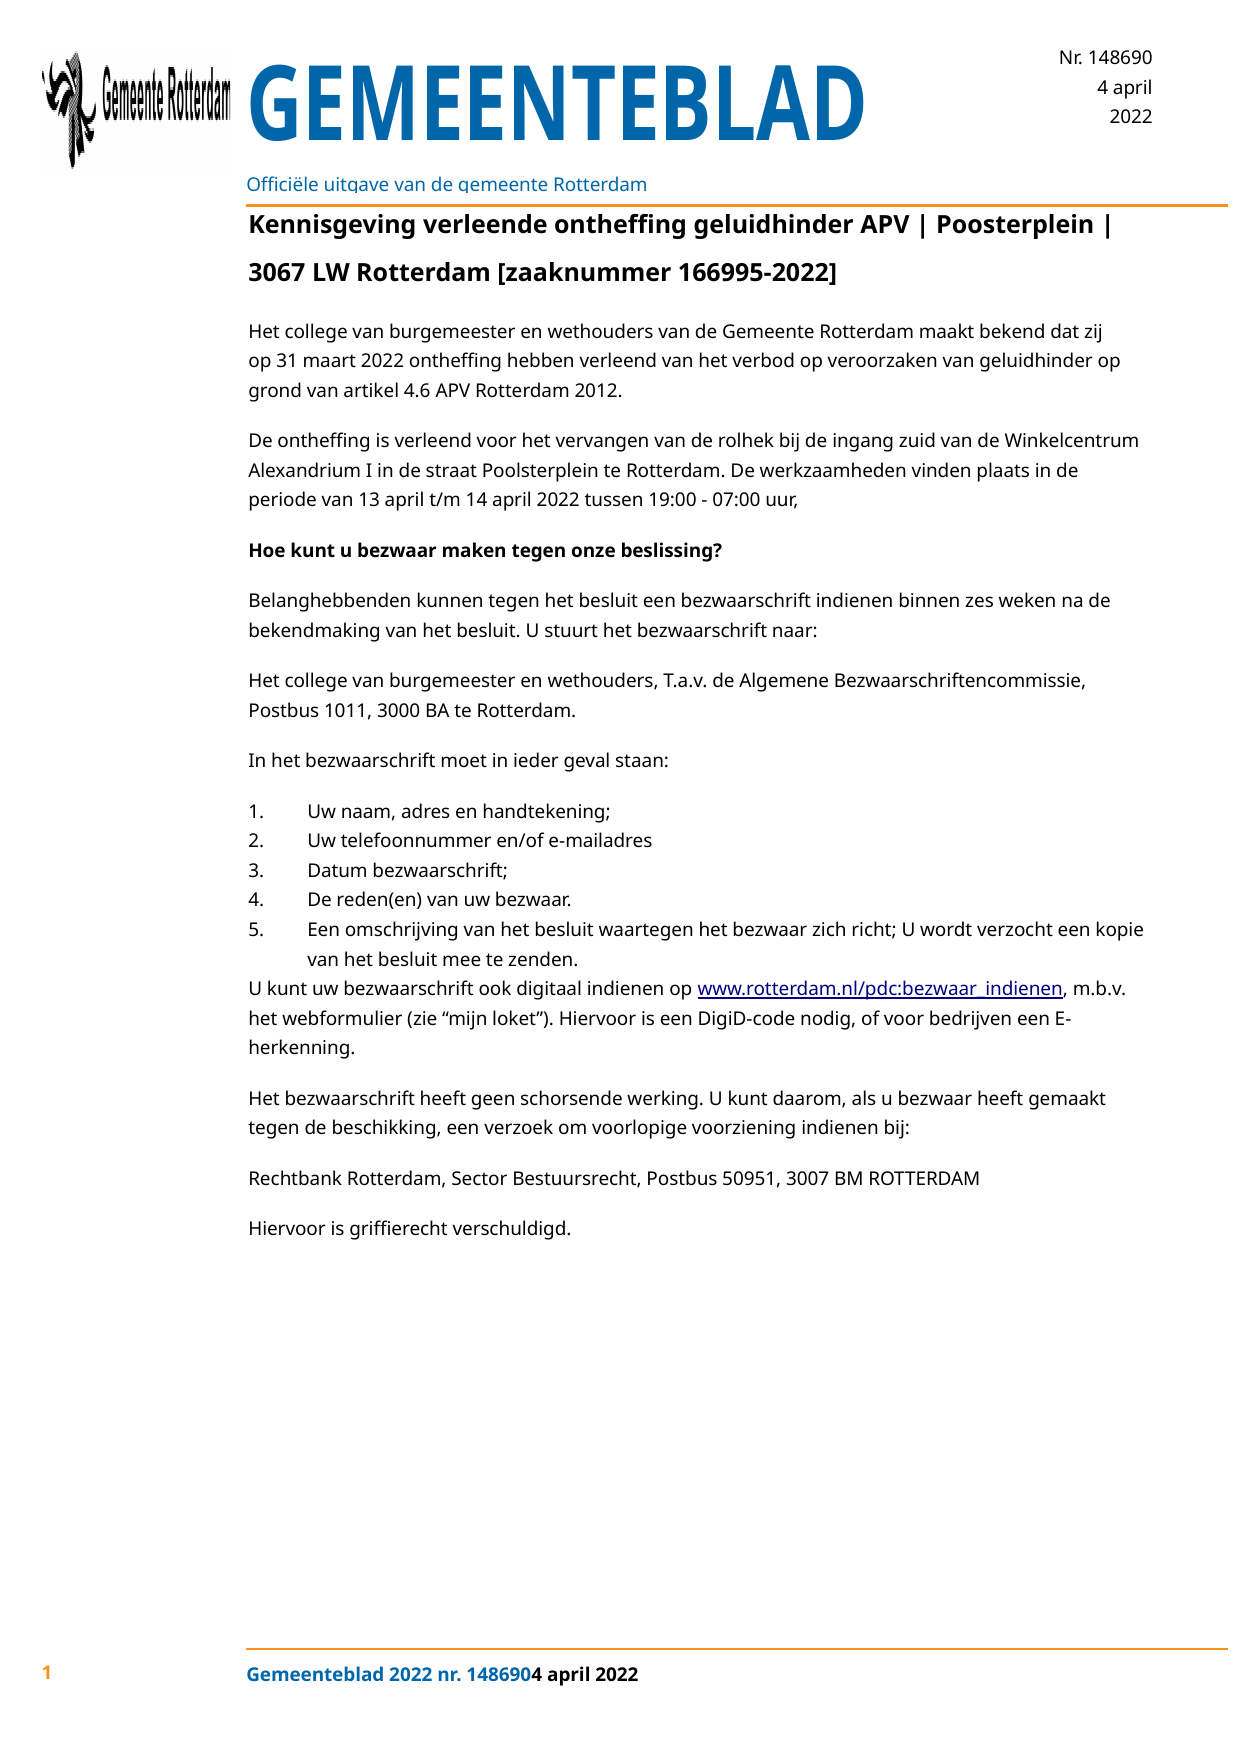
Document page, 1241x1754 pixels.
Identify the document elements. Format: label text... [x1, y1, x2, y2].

text Hiervoor is griffierecht verschuldigd. [248, 1215, 1152, 1241]
text Hoe kunt u bezwaar maken tegen onze beslissing? [248, 537, 1152, 563]
text Rechtbank Rotterdam, Sector Bestuursrecht, Postbus 50951, 3007 BM ROTTERDAM [248, 1165, 1152, 1191]
text Kennisgeving verleende ontheffing geluidhinder APV | Poosterplein | 3067 LW Rotterdam [zaaknummer 166995-2022] [248, 207, 1152, 288]
text In het bezwaarschrift moet in ieder geval staan: [248, 747, 1152, 773]
text Belanghebbenden kunnen tegen het besluit een bezwaarschrift indienen binnen zes weken na de bekendmaking van het besluit. U stuurt het bezwaarschrift naar: [248, 587, 1152, 643]
list Datum bezwaarschrift; [248, 857, 1152, 883]
text Het college van burgemeester en wethouders van de Gemeente Rotterdam maakt bekend dat zij op 31 maart 2022 ontheffing hebben verleend van het verbod op veroorzaken van geluidhinder op grond van artikel 4.6 APV Rotterdam 2012. [248, 318, 1152, 403]
text Het college van burgemeester en wethouders, T.a.v. de Algemene Bezwaarschriftencommissie, Postbus 1011, 3000 BA te Rotterdam. [248, 667, 1152, 723]
list Uw naam, adres en handtekening; [248, 798, 1152, 824]
picture [41, 47, 231, 172]
text U kunt uw bezwaarschrift ook digitaal indienen op www.rotterdam.nl/pdc:bezwaar_indienen, m.b.v. het webformulier (zie “mijn loket”). Hiervoor is een DigiD-code nodig, of voor bedrijven een E-herkenning. [248, 975, 1152, 1060]
text Het bezwaarschrift heeft geen schorsende werking. U kunt daarom, als u bezwaar heeft gemaakt tegen de beschikking, een verzoek om voorlopige voorziening indienen bij: [248, 1085, 1152, 1140]
list De reden(en) van uw bezwaar. [248, 887, 1152, 912]
list Uw telefoonnummer en/of e-mailadres [248, 827, 1152, 853]
text De ontheffing is verleend voor het vervangen van de rolhek bij de ingang zuid van de Winkelcentrum Alexandrium I in de straat Poolsterplein te Rotterdam. De werkzaamheden vinden plaats in de periode van 13 april t/m 14 april 2022 tussen 19:00 - 07:00 uur, [248, 427, 1152, 512]
list Een omschrijving van het besluit waartegen het bezwaar zich richt; U wordt verzocht een kopie van het besluit mee te zenden. [248, 916, 1152, 972]
